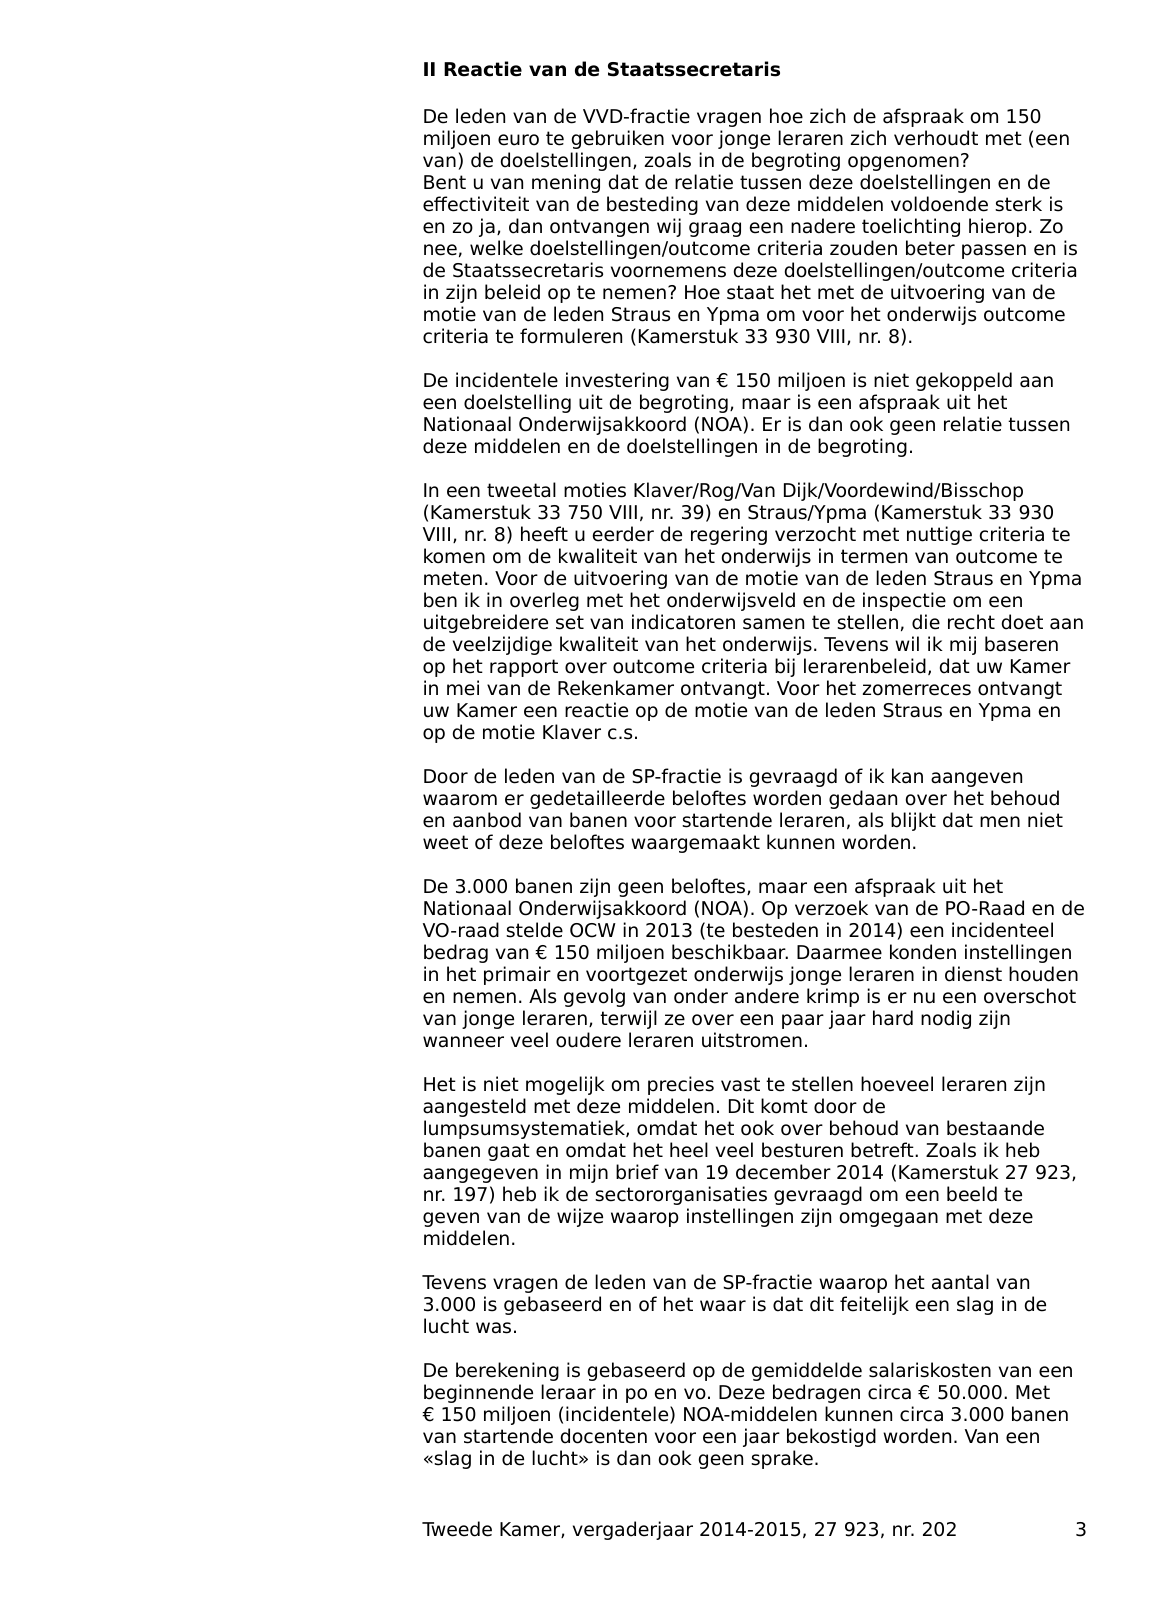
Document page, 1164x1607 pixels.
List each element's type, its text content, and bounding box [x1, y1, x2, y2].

text De 3.000 banen zijn geen beloftes, maar een afspraak uit het Nationaal Onderwijsakkoord (NOA). Op verzoek van de PO-Raad en de VO-raad stelde OCW in 2013 (te besteden in 2014) een incidenteel bedrag van € 150 miljoen beschikbaar. Daarmee konden instellingen in het primair en voortgezet onderwijs jonge leraren in dienst houden en nemen. Als gevolg van onder andere krimp is er nu een overschot van jonge leraren, terwijl ze over een paar jaar hard nodig zijn wanneer veel oudere leraren uitstromen. [422, 876, 1087, 1052]
text Tevens vragen de leden van de SP-fractie waarop het aantal van 3.000 is gebaseerd en of het waar is dat dit feitelijk een slag in de lucht was. [422, 1272, 1087, 1338]
text Het is niet mogelijk om precies vast te stellen hoeveel leraren zijn aangesteld met deze middelen. Dit komt door de lumpsumsystematiek, omdat het ook over behoud van bestaande banen gaat en omdat het heel veel besturen betreft. Zoals ik heb aangegeven in mijn brief van 19 december 2014 (Kamerstuk 27 923, nr. 197) heb ik de sectororganisaties gevraagd om een beeld te geven van de wijze waarop instellingen zijn omgegaan met deze middelen. [422, 1074, 1087, 1250]
text De berekening is gebaseerd op de gemiddelde salariskosten van een beginnende leraar in po en vo. Deze bedragen circa € 50.000. Met € 150 miljoen (incidentele) NOA-middelen kunnen circa 3.000 banen van startende docenten voor een jaar bekostigd worden. Van een «slag in de lucht» is dan ook geen sprake. [422, 1360, 1087, 1470]
text De leden van de VVD-fractie vragen hoe zich de afspraak om 150 miljoen euro te gebruiken voor jonge leraren zich verhoudt met (een van) de doelstellingen, zoals in de begroting opgenomen? [422, 106, 1087, 172]
subtitle II Reactie van de Staatssecretaris [422, 59, 1087, 81]
text Door de leden van de SP-fractie is gevraagd of ik kan aangeven waarom er gedetailleerde beloftes worden gedaan over het behoud en aanbod van banen voor startende leraren, als blijkt dat men niet weet of deze beloftes waargemaakt kunnen worden. [422, 766, 1087, 854]
text De incidentele investering van € 150 miljoen is niet gekoppeld aan een doelstelling uit de begroting, maar is een afspraak uit het Nationaal Onderwijsakkoord (NOA). Er is dan ook geen relatie tussen deze middelen en de doelstellingen in de begroting. [422, 370, 1087, 458]
text In een tweetal moties Klaver/Rog/Van Dijk/Voordewind/Bisschop (Kamerstuk 33 750 VIII, nr. 39) en Straus/Ypma (Kamerstuk 33 930 VIII, nr. 8) heeft u eerder de regering verzocht met nuttige criteria te komen om de kwaliteit van het onderwijs in termen van outcome te meten. Voor de uitvoering van de motie van de leden Straus en Ypma ben ik in overleg met het onderwijsveld en de inspectie om een uitgebreidere set van indicatoren samen te stellen, die recht doet aan de veelzijdige kwaliteit van het onderwijs. Tevens wil ik mij baseren op het rapport over outcome criteria bij lerarenbeleid, dat uw Kamer in mei van de Rekenkamer ontvangt. Voor het zomerreces ontvangt uw Kamer een reactie op de motie van de leden Straus en Ypma en op de motie Klaver c.s. [422, 480, 1087, 744]
text Bent u van mening dat de relatie tussen deze doelstellingen en de effectiviteit van de besteding van deze middelen voldoende sterk is en zo ja, dan ontvangen wij graag een nadere toelichting hierop. Zo nee, welke doelstellingen/outcome criteria zouden beter passen en is de Staatssecretaris voornemens deze doelstellingen/outcome criteria in zijn beleid op te nemen? Hoe staat het met de uitvoering van de motie van de leden Straus en Ypma om voor het onderwijs outcome criteria te formuleren (Kamerstuk 33 930 VIII, nr. 8). [422, 172, 1087, 348]
